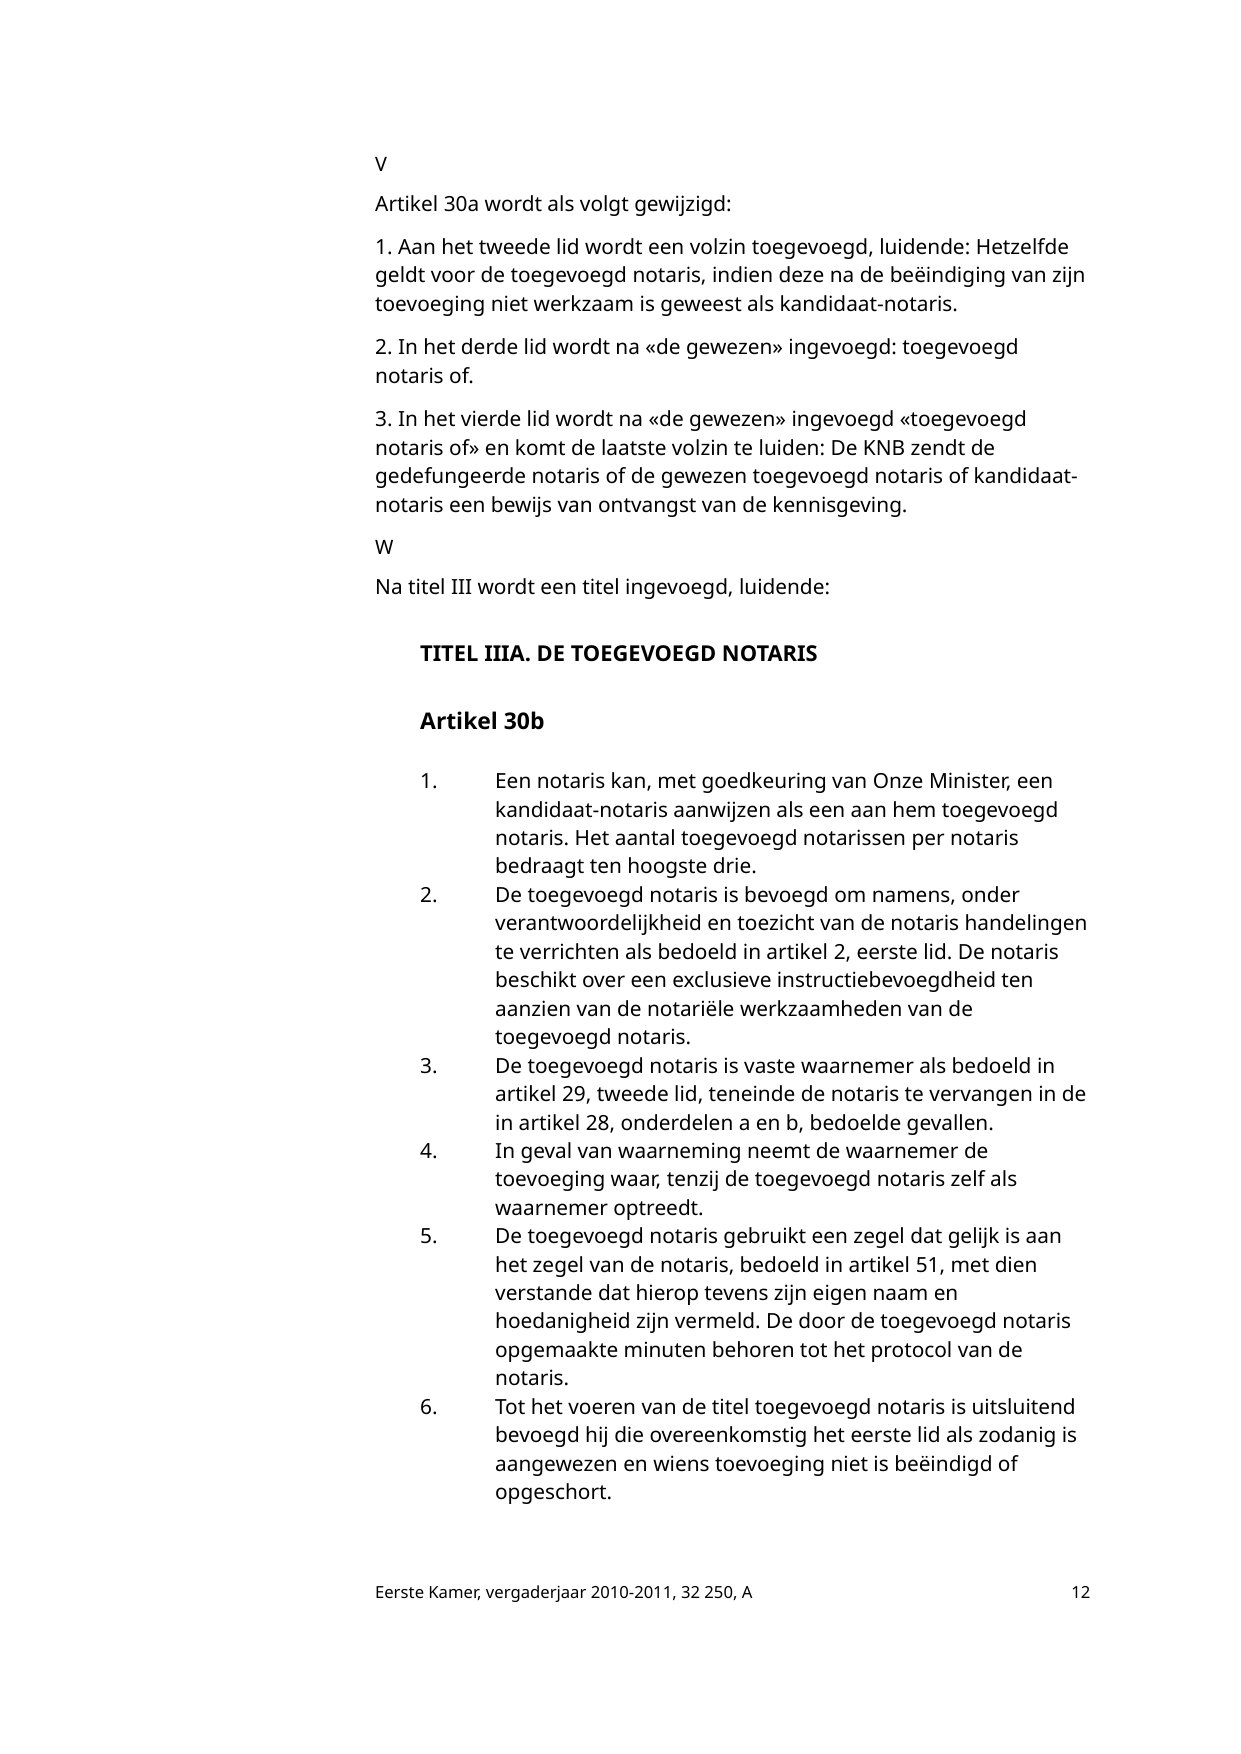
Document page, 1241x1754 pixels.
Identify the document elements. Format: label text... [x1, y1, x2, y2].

list De toegevoegd notaris gebruikt een zegel dat gelijk is aan het zegel van de notaris, bedoeld in artikel 51, met dien verstande dat hierop tevens zijn eigen naam en hoedanigheid zijn vermeld. De door de toegevoegd notaris opgemaakte minuten behoren tot het protocol van de notaris. [420, 1221, 1090, 1392]
list Een notaris kan, met goedkeuring van Onze Minister, een kandidaat-notaris aanwijzen als een aan hem toegevoegd notaris. Het aantal toegevoegd notarissen per notaris bedraagt ten hoogste drie. [420, 766, 1090, 880]
text 2. In het derde lid wordt na «de gewezen» ingevoegd: toegevoegd notaris of. [375, 332, 1090, 389]
subtitle TITEL IIIA. DE TOEGEVOEGD NOTARIS [420, 638, 1090, 668]
list De toegevoegd notaris is bevoegd om namens, onder verantwoordelijkheid en toezicht van de notaris handelingen te verrichten als bedoeld in artikel 2, eerste lid. De notaris beschikt over een exclusieve instructiebevoegdheid ten aanzien van de notariële werkzaamheden van de toegevoegd notaris. [420, 880, 1090, 1051]
list De toegevoegd notaris is vaste waarnemer als bedoeld in artikel 29, tweede lid, teneinde de notaris te vervangen in de in artikel 28, onderdelen a en b, bedoelde gevallen. [420, 1051, 1090, 1136]
text Na titel III wordt een titel ingevoegd, luidende: [375, 572, 1090, 600]
text Artikel 30a wordt als volgt gewijzigd: [375, 189, 1090, 217]
text 3. In het vierde lid wordt na «de gewezen» ingevoegd «toegevoegd notaris of» en komt de laatste volzin te luiden: De KNB zendt de gedefungeerde notaris of de gewezen toegevoegd notaris of kandidaat-notaris een bewijs van ontvangst van de kennisgeving. [375, 404, 1090, 518]
text W [375, 533, 1090, 560]
list In geval van waarneming neemt de waarnemer de toevoeging waar, tenzij de toegevoegd notaris zelf als waarnemer optreedt. [420, 1136, 1090, 1221]
text 1. Aan het tweede lid wordt een volzin toegevoegd, luidende: Hetzelfde geldt voor de toegevoegd notaris, indien deze na de beëindiging van zijn toevoeging niet werkzaam is geweest als kandidaat-notaris. [375, 232, 1090, 317]
list Tot het voeren van de titel toegevoegd notaris is uitsluitend bevoegd hij die overeenkomstig het eerste lid als zodanig is aangewezen en wiens toevoeging niet is beëindigd of opgeschort. [420, 1392, 1090, 1506]
subtitle Artikel 30b [420, 705, 1090, 736]
text V [375, 150, 1090, 177]
